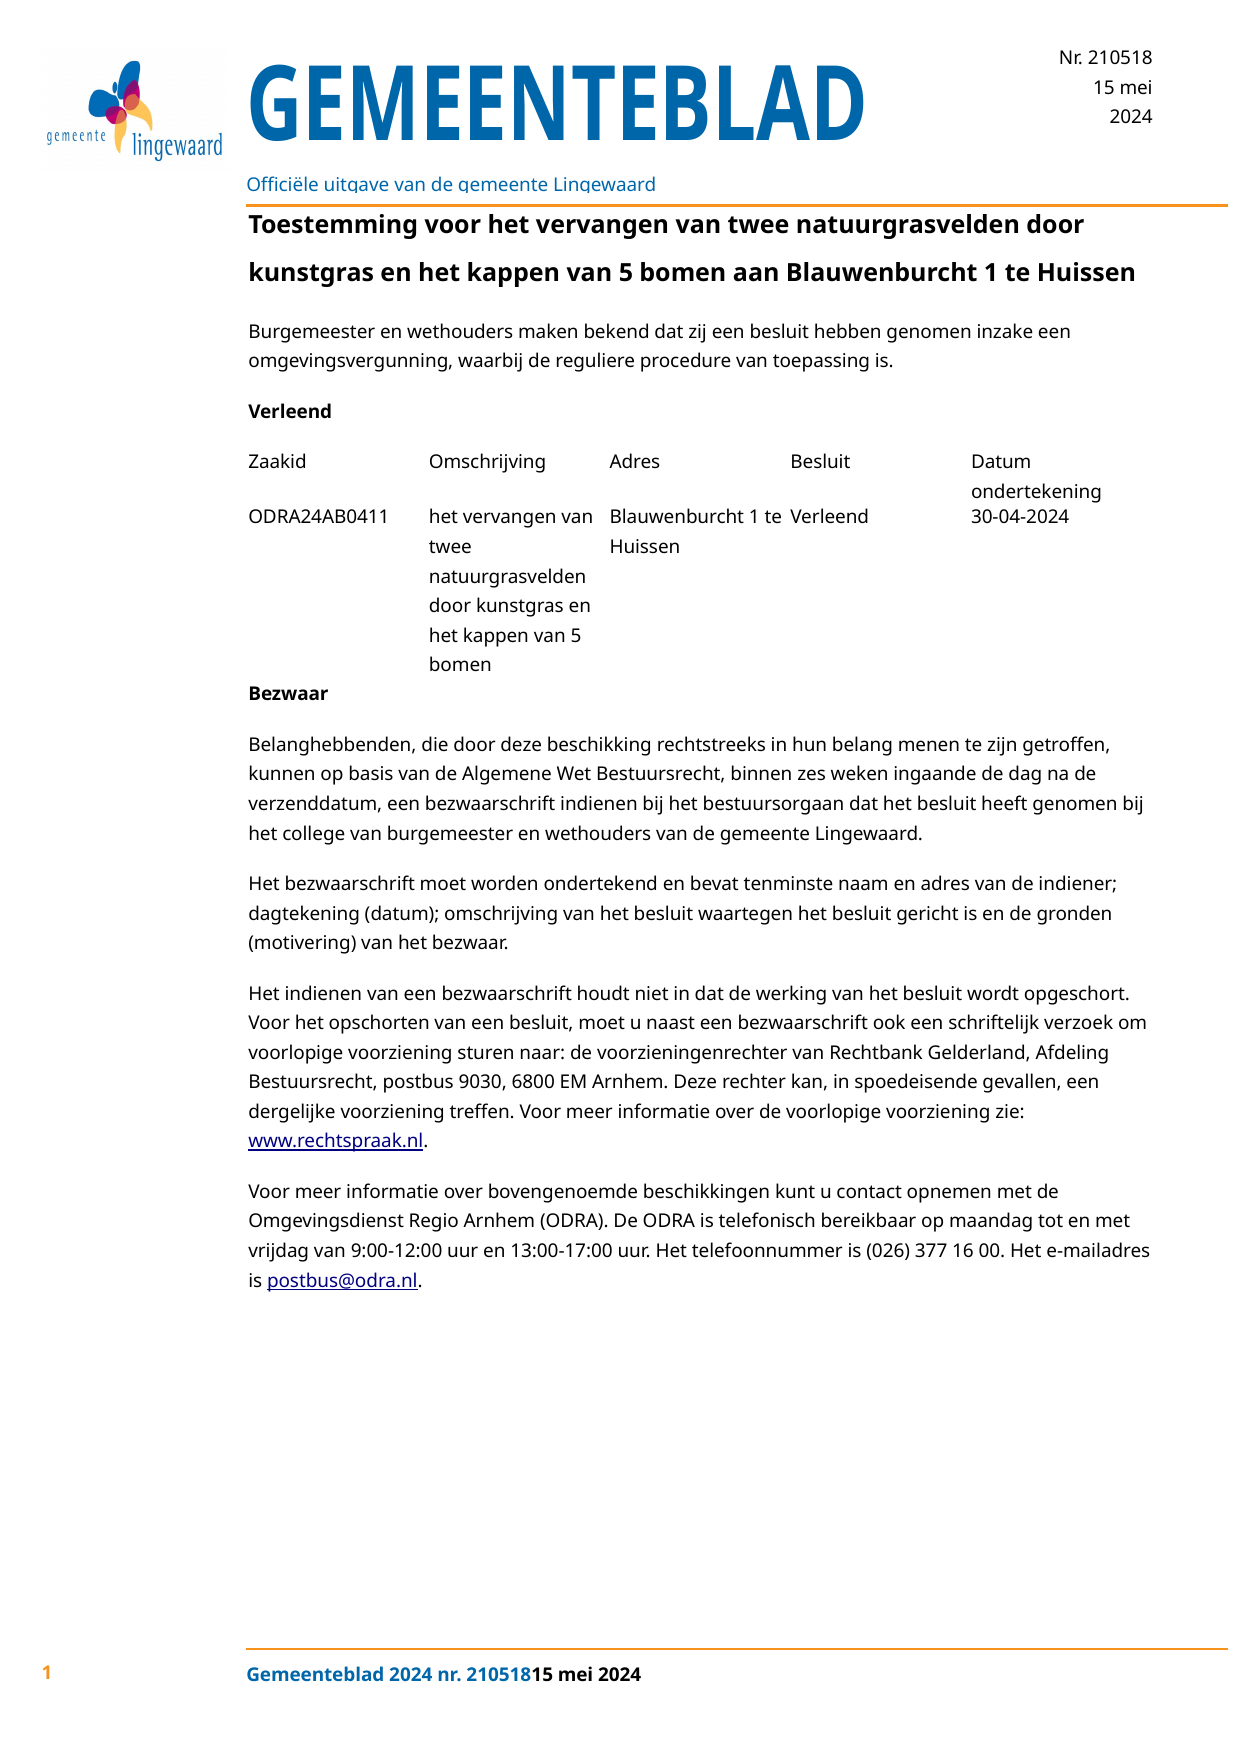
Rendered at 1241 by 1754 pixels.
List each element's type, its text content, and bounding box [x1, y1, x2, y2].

table_cell Blauwenburcht 1 te Huissen [609, 504, 790, 677]
text Toestemming voor het vervangen van twee natuurgrasvelden door kunstgras en het kappen van 5 bomen aan Blauwenburcht 1 te Huissen [248, 207, 1152, 288]
table_cell het vervangen van twee natuurgrasvelden door kunstgras en het kappen van 5 bomen [429, 504, 609, 677]
text Belanghebbenden, die door deze beschikking rechtstreeks in hun belang menen te zijn getroffen, kunnen op basis van de Algemene Wet Bestuursrecht, binnen zes weken ingaande de dag na de verzenddatum, een bezwaarschrift indienen bij het bestuursorgaan dat het besluit heeft genomen bij het college van burgemeester en wethouders van de gemeente Lingewaard. [248, 731, 1152, 846]
table_header Zaakid [248, 449, 429, 504]
picture [41, 47, 231, 172]
text Burgemeester en wethouders maken bekend dat zij een besluit hebben genomen inzake een omgevingsvergunning, waarbij de reguliere procedure van toepassing is. [248, 318, 1152, 373]
table_header Adres [609, 449, 790, 504]
text Bezwaar [248, 681, 1152, 706]
text Voor meer informatie over bovengenoemde beschikkingen kunt u contact opnemen met de Omgevingsdienst Regio Arnhem (ODRA). De ODRA is telefonisch bereikbaar op maandag tot en met vrijdag van 9:00-12:00 uur en 13:00-17:00 uur. Het telefoonnummer is (026) 377 16 00. Het e-mailadres is postbus@odra.nl. [248, 1178, 1152, 1293]
table_cell Verleend [790, 504, 971, 677]
text Verleend [248, 398, 1152, 424]
table_cell ODRA24AB0411 [248, 504, 429, 677]
text Het bezwaarschrift moet worden ondertekend en bevat tenminste naam en adres van de indiener; dagtekening (datum); omschrijving van het besluit waartegen het besluit gericht is en de gronden (motivering) van het bezwaar. [248, 870, 1152, 955]
table_header Besluit [790, 449, 971, 504]
table_cell 30-04-2024 [971, 504, 1152, 677]
table_header Omschrijving [429, 449, 609, 504]
text Het indienen van een bezwaarschrift houdt niet in dat de werking van het besluit wordt opgeschort. Voor het opschorten van een besluit, moet u naast een bezwaarschrift ook een schriftelijk verzoek om voorlopige voorziening sturen naar: de voorzieningenrechter van Rechtbank Gelderland, Afdeling Bestuursrecht, postbus 9030, 6800 EM Arnhem. Deze rechter kan, in spoedeisende gevallen, een dergelijke voorziening treffen. Voor meer informatie over de voorlopige voorziening zie: www.rechtspraak.nl. [248, 980, 1152, 1153]
table_header Datum ondertekening [971, 449, 1152, 504]
